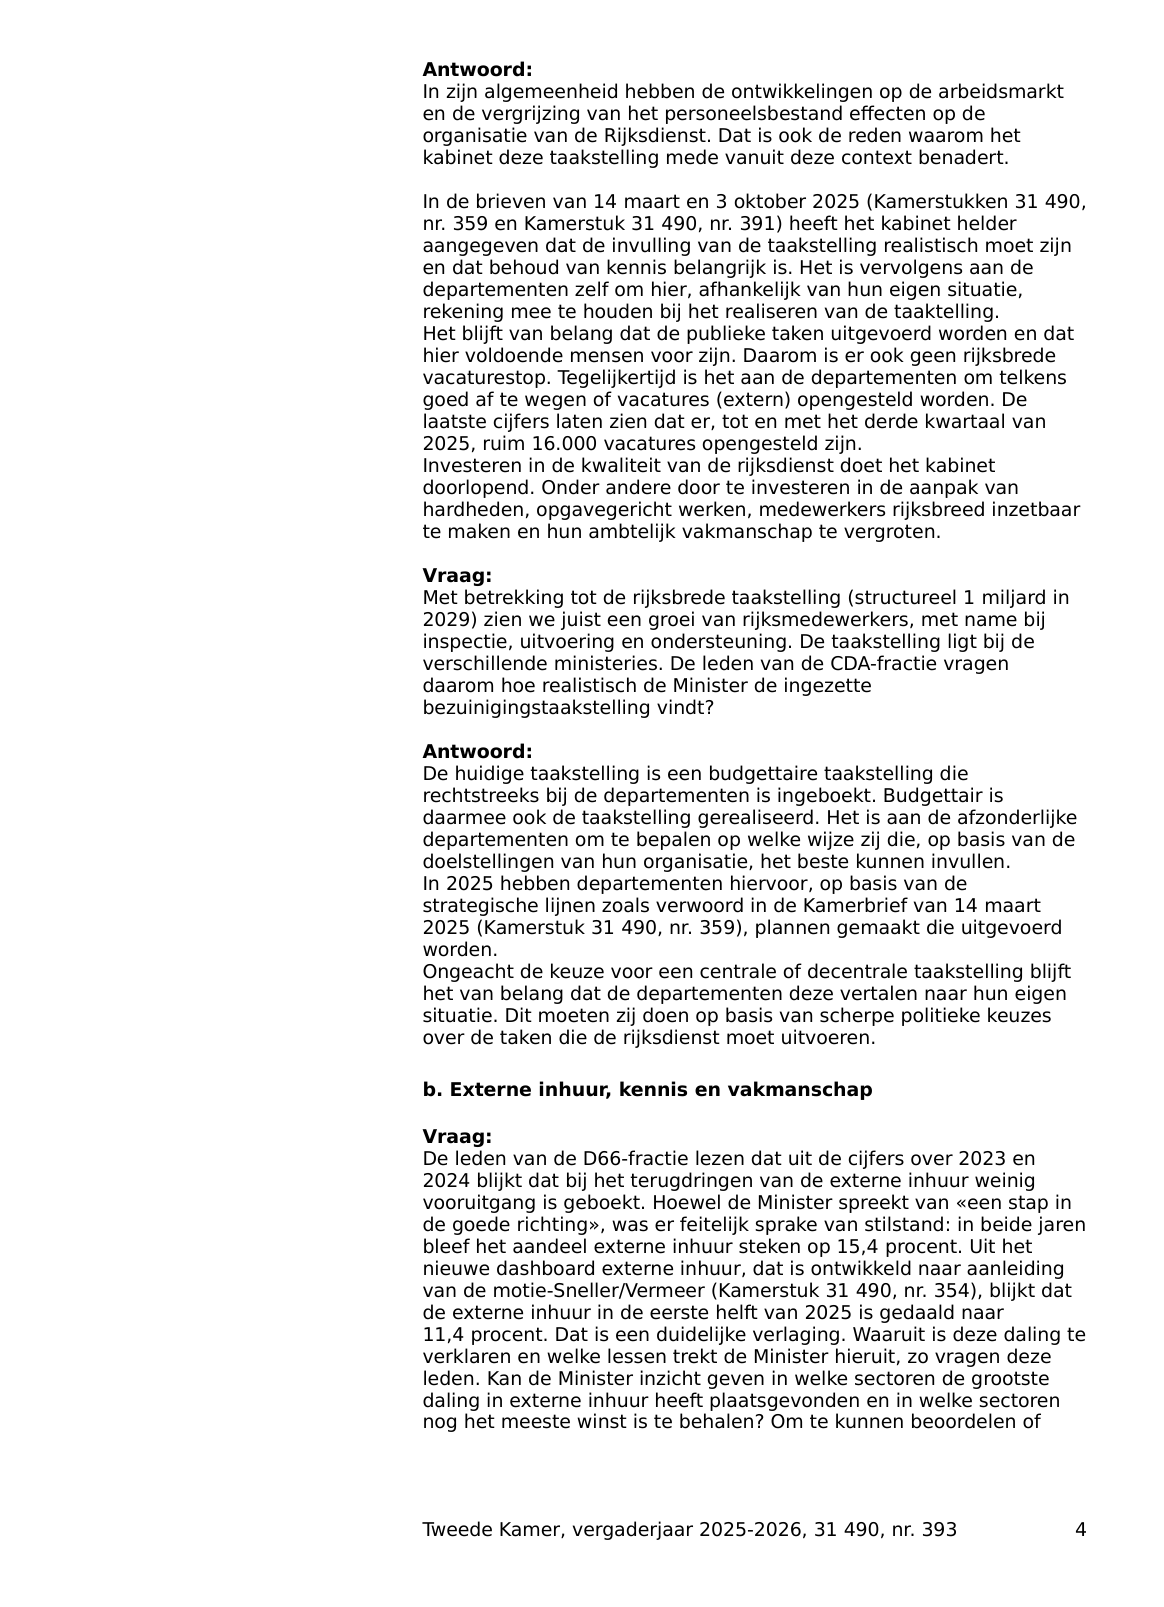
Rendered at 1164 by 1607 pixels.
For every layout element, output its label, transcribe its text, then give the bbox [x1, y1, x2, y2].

text In zijn algemeenheid hebben de ontwikkelingen op de arbeidsmarkt en de vergrijzing van het personeelsbestand effecten op de organisatie van de Rijksdienst. Dat is ook de reden waarom het kabinet deze taakstelling mede vanuit deze context benadert. [422, 81, 1087, 169]
text Vraag: [422, 565, 1087, 587]
text In 2025 hebben departementen hiervoor, op basis van de strategische lijnen zoals verwoord in de Kamerbrief van 14 maart 2025 (Kamerstuk 31 490, nr. 359), plannen gemaakt die uitgevoerd worden. [422, 873, 1087, 961]
text De huidige taakstelling is een budgettaire taakstelling die rechtstreeks bij de departementen is ingeboekt. Budgettair is daarmee ook de taakstelling gerealiseerd. Het is aan de afzonderlijke departementen om te bepalen op welke wijze zij die, op basis van de doelstellingen van hun organisatie, het beste kunnen invullen. [422, 763, 1087, 873]
text De leden van de D66-fractie lezen dat uit de cijfers over 2023 en 2024 blijkt dat bij het terugdringen van de externe inhuur weinig vooruitgang is geboekt. Hoewel de Minister spreekt van «een stap in de goede richting», was er feitelijk sprake van stilstand: in beide jaren bleef het aandeel externe inhuur steken op 15,4 procent. Uit het nieuwe dashboard externe inhuur, dat is ontwikkeld naar aanleiding van de motie-Sneller/Vermeer (Kamerstuk 31 490, nr. 354), blijkt dat de externe inhuur in de eerste helft van 2025 is gedaald naar 11,4 procent. Dat is een duidelijke verlaging. Waaruit is deze daling te verklaren en welke lessen trekt de Minister hieruit, zo vragen deze leden. Kan de Minister inzicht geven in welke sectoren de grootste daling in externe inhuur heeft plaatsgevonden en in welke sectoren nog het meeste winst is te behalen? Om te kunnen beoordelen of [422, 1148, 1087, 1433]
text In de brieven van 14 maart en 3 oktober 2025 (Kamerstukken 31 490, nr. 359 en Kamerstuk 31 490, nr. 391) heeft het kabinet helder aangegeven dat de invulling van de taakstelling realistisch moet zijn en dat behoud van kennis belangrijk is. Het is vervolgens aan de departementen zelf om hier, afhankelijk van hun eigen situatie, rekening mee te houden bij het realiseren van de taaktelling. [422, 191, 1087, 323]
subtitle b. Externe inhuur, kennis en vakmanschap [422, 1079, 1087, 1101]
text Met betrekking tot de rijksbrede taakstelling (structureel 1 miljard in 2029) zien we juist een groei van rijksmedewerkers, met name bij inspectie, uitvoering en ondersteuning. De taakstelling ligt bij de verschillende ministeries. De leden van de CDA-fractie vragen daarom hoe realistisch de Minister de ingezette bezuinigingstaakstelling vindt? [422, 587, 1087, 719]
text Antwoord: [422, 59, 1087, 81]
text Vraag: [422, 1126, 1087, 1148]
text Antwoord: [422, 741, 1087, 763]
text Ongeacht de keuze voor een centrale of decentrale taakstelling blijft het van belang dat de departementen deze vertalen naar hun eigen situatie. Dit moeten zij doen op basis van scherpe politieke keuzes over de taken die de rijksdienst moet uitvoeren. [422, 961, 1087, 1049]
text Investeren in de kwaliteit van de rijksdienst doet het kabinet doorlopend. Onder andere door te investeren in de aanpak van hardheden, opgavegericht werken, medewerkers rijksbreed inzetbaar te maken en hun ambtelijk vakmanschap te vergroten. [422, 455, 1087, 543]
text Het blijft van belang dat de publieke taken uitgevoerd worden en dat hier voldoende mensen voor zijn. Daarom is er ook geen rijksbrede vacaturestop. Tegelijkertijd is het aan de departementen om telkens goed af te wegen of vacatures (extern) opengesteld worden. De laatste cijfers laten zien dat er, tot en met het derde kwartaal van 2025, ruim 16.000 vacatures opengesteld zijn. [422, 323, 1087, 455]
